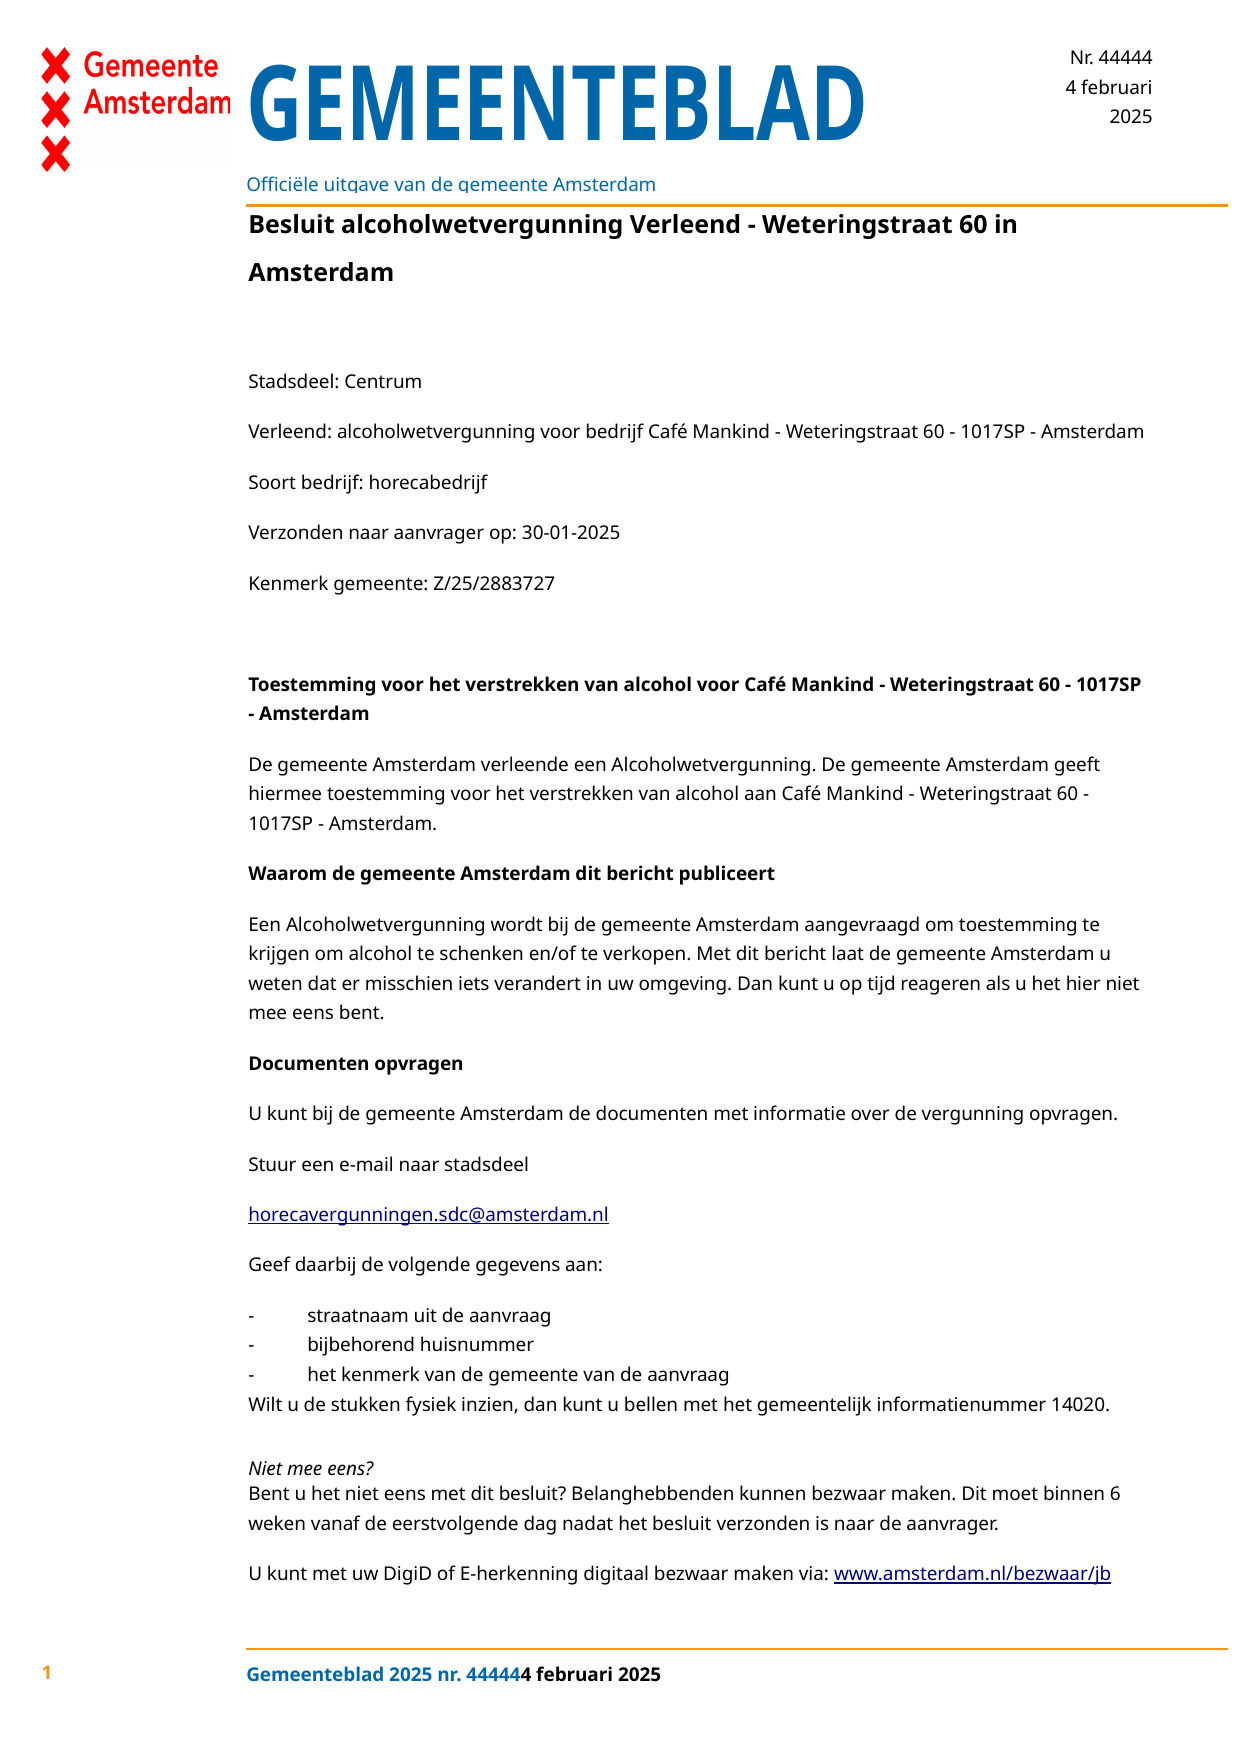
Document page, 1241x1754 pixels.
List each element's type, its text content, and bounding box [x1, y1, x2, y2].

text Geef daarbij de volgende gegevens aan: [248, 1252, 1152, 1277]
list bijbehorend huisnummer [248, 1332, 1152, 1357]
text Documenten opvragen [248, 1050, 1152, 1076]
list straatnaam uit de aanvraag [248, 1302, 1152, 1328]
list het kenmerk van de gemeente van de aanvraag [248, 1361, 1152, 1387]
text Verzonden naar aanvrager op: 30-01-2025 [248, 519, 1152, 545]
text De gemeente Amsterdam verleende een Alcoholwetvergunning. De gemeente Amsterdam geeft hiermee toestemming voor het verstrekken van alcohol aan Café Mankind - Weteringstraat 60 - 1017SP - Amsterdam. [248, 751, 1152, 836]
text U kunt bij de gemeente Amsterdam de documenten met informatie over de vergunning opvragen. [248, 1100, 1152, 1126]
text U kunt met uw DigiD of E-herkenning digitaal bezwaar maken via: www.amsterdam.nl/bezwaar/jb [248, 1561, 1152, 1586]
text Niet mee eens? [248, 1455, 1152, 1481]
text Een Alcoholwetvergunning wordt bij de gemeente Amsterdam aangevraagd om toestemming te krijgen om alcohol te schenken en/of te verkopen. Met dit bericht laat de gemeente Amsterdam u weten dat er misschien iets verandert in uw omgeving. Dan kunt u op tijd reageren als u het hier niet mee eens bent. [248, 911, 1152, 1025]
text Wilt u de stukken fysiek inzien, dan kunt u bellen met het gemeentelijk informatienummer 14020. [248, 1391, 1152, 1417]
text Verleend: alcoholwetvergunning voor bedrijf Café Mankind - Weteringstraat 60 - 1017SP - Amsterdam [248, 419, 1152, 444]
text Stuur een e-mail naar stadsdeel [248, 1151, 1152, 1177]
text horecavergunningen.sdc@amsterdam.nl [248, 1201, 1152, 1227]
text Soort bedrijf: horecabedrijf [248, 469, 1152, 495]
text Bent u het niet eens met dit besluit? Belanghebbenden kunnen bezwaar maken. Dit moet binnen 6 weken vanaf de eerstvolgende dag nadat het besluit verzonden is naar de aanvrager. [248, 1481, 1152, 1536]
text Toestemming voor het verstrekken van alcohol voor Café Mankind - Weteringstraat 60 - 1017SP - Amsterdam [248, 671, 1152, 726]
text Besluit alcoholwetvergunning Verleend - Weteringstraat 60 in Amsterdam [248, 207, 1152, 288]
text Stadsdeel: Centrum [248, 368, 1152, 394]
picture [41, 47, 231, 172]
text Waarom de gemeente Amsterdam dit bericht publiceert [248, 860, 1152, 886]
text Kenmerk gemeente: Z/25/2883727 [248, 570, 1152, 596]
